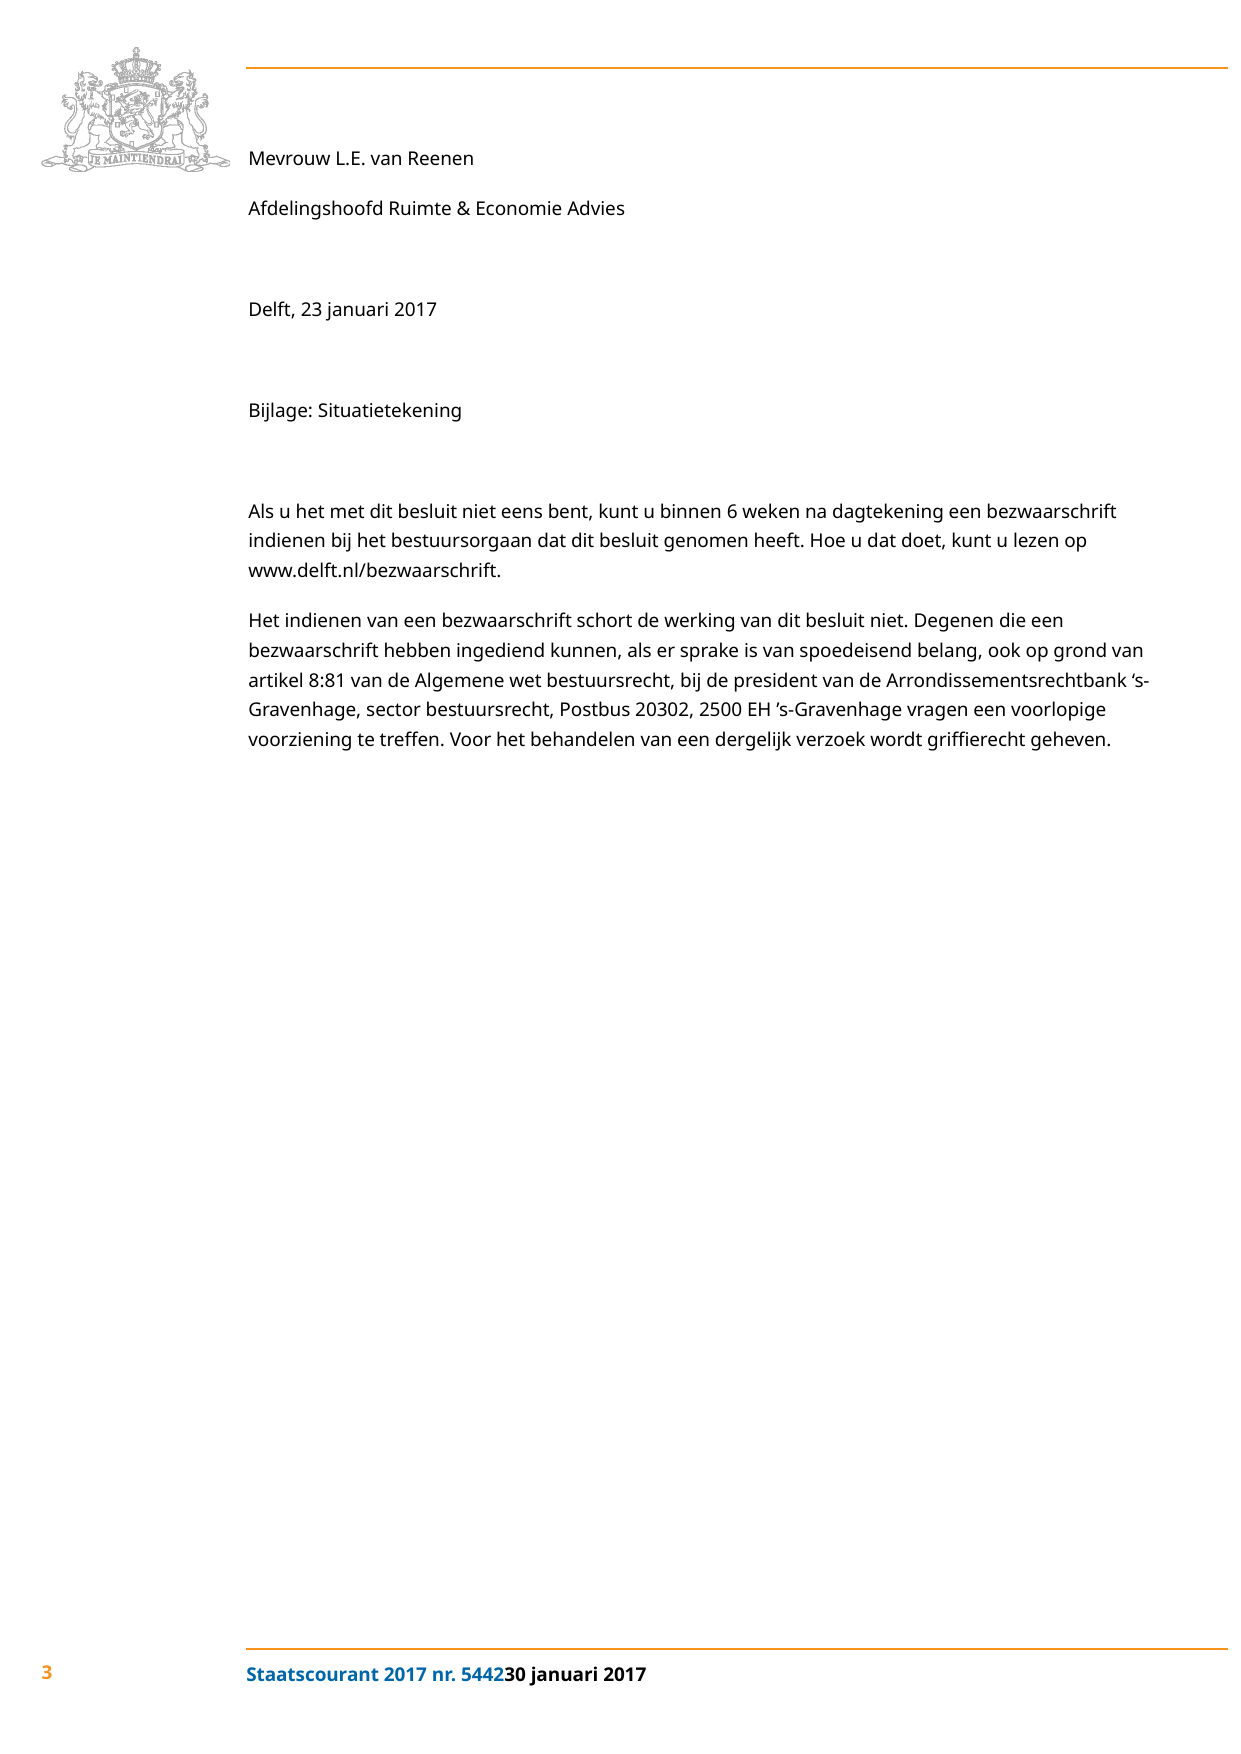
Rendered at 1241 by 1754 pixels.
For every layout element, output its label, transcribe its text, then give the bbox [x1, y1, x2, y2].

text Afdelingshoofd Ruimte & Economie Advies [248, 196, 1152, 221]
text Bijlage: Situatietekening [248, 397, 1152, 423]
text Mevrouw L.E. van Reenen [248, 145, 1152, 171]
text Het indienen van een bezwaarschrift schort de werking van dit besluit niet. Degenen die een bezwaarschrift hebben ingediend kunnen, als er sprake is van spoedeisend belang, ook op grond van artikel 8:81 van de Algemene wet bestuursrecht, bij de president van de Arrondissementsrechtbank ‘s-Gravenhage, sector bestuursrecht, Postbus 20302, 2500 EH ’s-Gravenhage vragen een voorlopige voorziening te treffen. Voor het behandelen van een dergelijk verzoek wordt griffierecht geheven. [248, 608, 1152, 752]
text Delft, 23 januari 2017 [248, 296, 1152, 322]
text Als u het met dit besluit niet eens bent, kunt u binnen 6 weken na dagtekening een bezwaarschrift indienen bij het bestuursorgaan dat dit besluit genomen heeft. Hoe u dat doet, kunt u lezen op www.delft.nl/bezwaarschrift. [248, 498, 1152, 583]
picture [41, 47, 231, 172]
